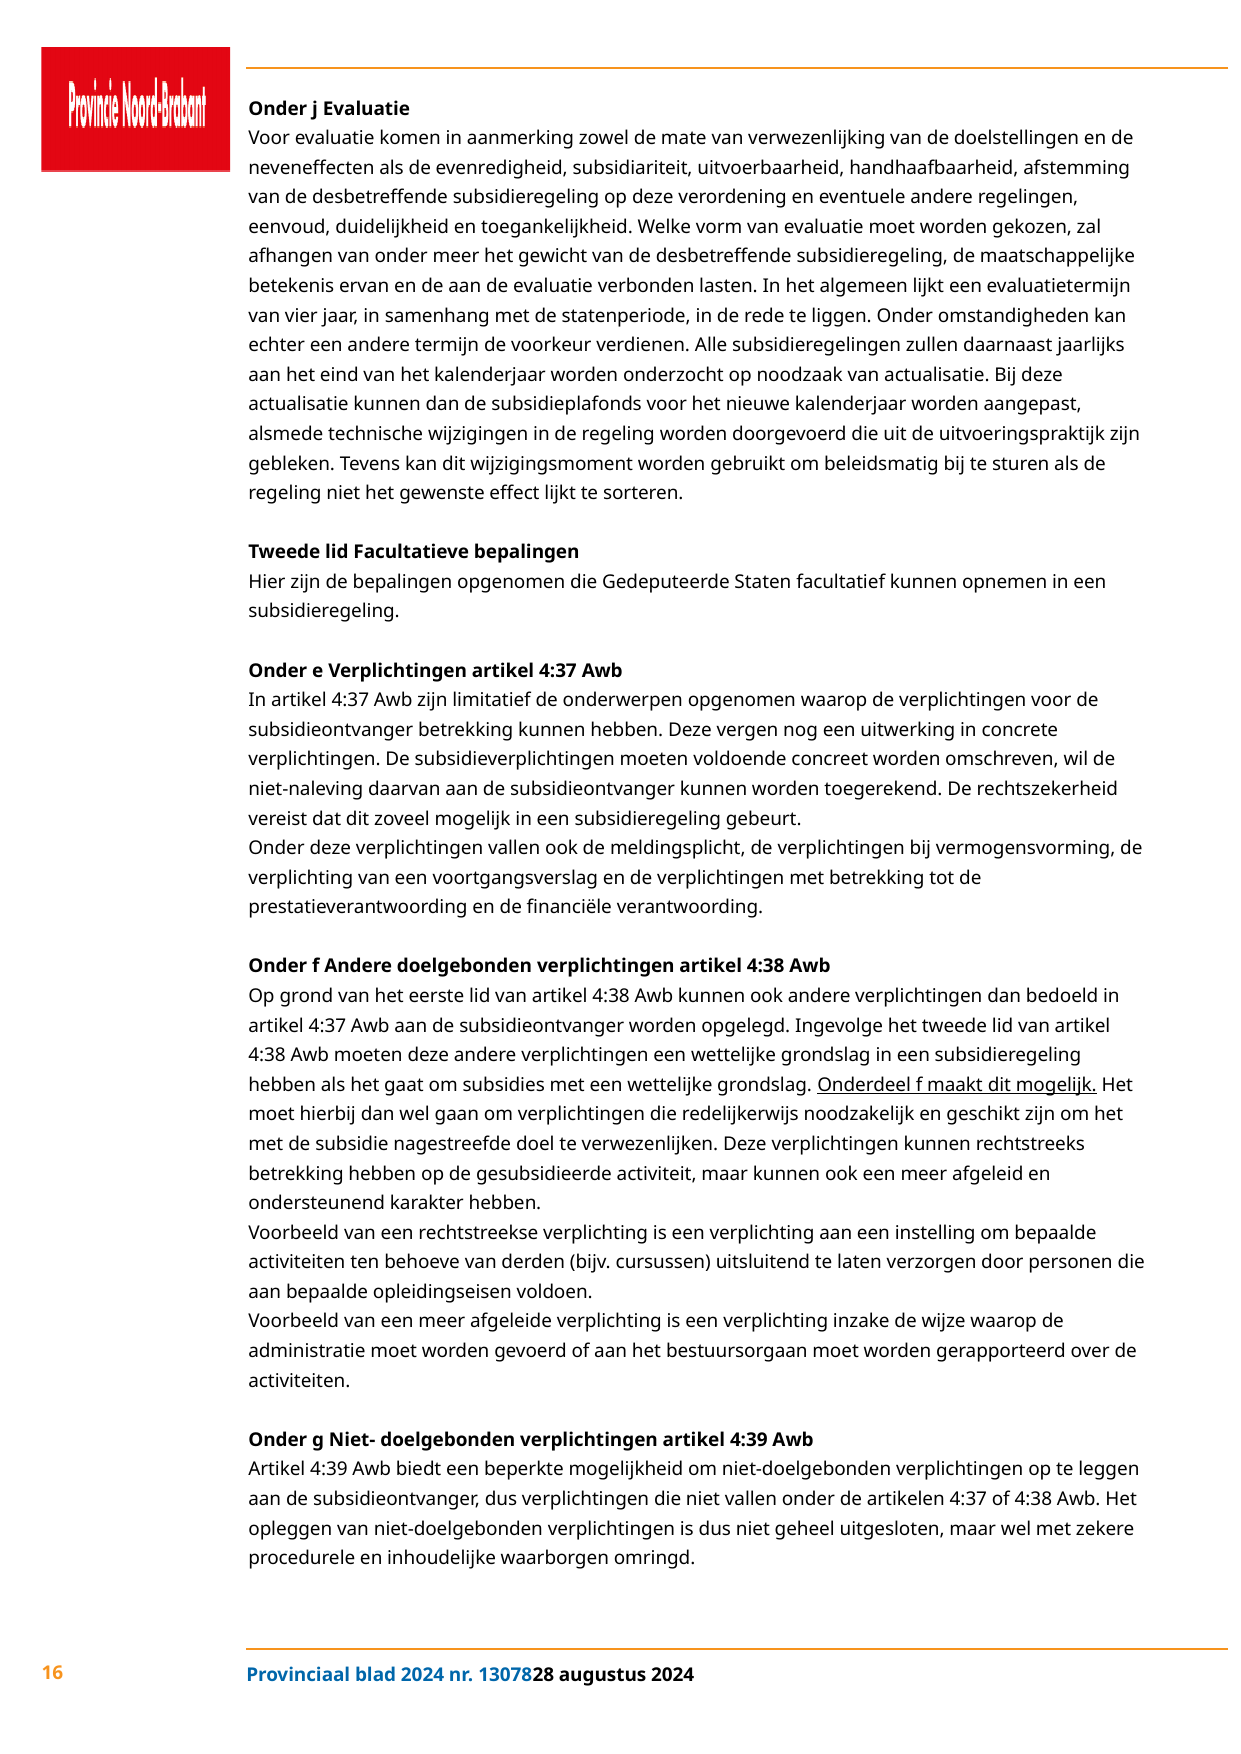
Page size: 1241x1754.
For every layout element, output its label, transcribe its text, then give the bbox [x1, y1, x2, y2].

text Onder f Andere doelgebonden verplichtingen artikel 4:38 Awb [248, 953, 1152, 978]
text Artikel 4:39 Awb biedt een beperkte mogelijkheid om niet-doelgebonden verplichtingen op te leggen aan de subsidieontvanger, dus verplichtingen die niet vallen onder de artikelen 4:37 of 4:38 Awb. Het opleggen van niet-doelgebonden verplichtingen is dus niet geheel uitgesloten, maar wel met zekere procedurele en inhoudelijke waarborgen omringd. [248, 1456, 1152, 1570]
text Op grond van het eerste lid van artikel 4:38 Awb kunnen ook andere verplichtingen dan bedoeld in artikel 4:37 Awb aan de subsidieontvanger worden opgelegd. Ingevolge het tweede lid van artikel 4:38 Awb moeten deze andere verplichtingen een wettelijke grondslag in een subsidieregeling hebben als het gaat om subsidies met een wettelijke grondslag. Onderdeel f maakt dit mogelijk. Het moet hierbij dan wel gaan om verplichtingen die redelijkerwijs noodzakelijk en geschikt zijn om het met de subsidie nagestreefde doel te verwezenlijken. Deze verplichtingen kunnen rechtstreeks betrekking hebben op de gesubsidieerde activiteit, maar kunnen ook een meer afgeleid en ondersteunend karakter hebben. [248, 982, 1152, 1215]
text In artikel 4:37 Awb zijn limitatief de onderwerpen opgenomen waarop de verplichtingen voor de subsidieontvanger betrekking kunnen hebben. Deze vergen nog een uitwerking in concrete verplichtingen. De subsidieverplichtingen moeten voldoende concreet worden omschreven, wil de niet-naleving daarvan aan de subsidieontvanger kunnen worden toegerekend. De rechtszekerheid vereist dat dit zoveel mogelijk in een subsidieregeling gebeurt. [248, 686, 1152, 831]
text Hier zijn de bepalingen opgenomen die Gedeputeerde Staten facultatief kunnen opnemen in een subsidieregeling. [248, 568, 1152, 623]
text Onder e Verplichtingen artikel 4:37 Awb [248, 657, 1152, 683]
text Onder deze verplichtingen vallen ook de meldingsplicht, de verplichtingen bij vermogensvorming, de verplichting van een voortgangsverslag en de verplichtingen met betrekking tot de prestatieverantwoording en de financiële verantwoording. [248, 834, 1152, 919]
text Voorbeeld van een rechtstreekse verplichting is een verplichting aan een instelling om bepaalde activiteiten ten behoeve van derden (bijv. cursussen) uitsluitend te laten verzorgen door personen die aan bepaalde opleidingseisen voldoen. [248, 1219, 1152, 1304]
text Onder g Niet- doelgebonden verplichtingen artikel 4:39 Awb [248, 1426, 1152, 1452]
text Tweede lid Facultatieve bepalingen [248, 538, 1152, 564]
picture [41, 47, 231, 172]
text Voor evaluatie komen in aanmerking zowel de mate van verwezenlijking van de doelstellingen en de neveneffecten als de evenredigheid, subsidiariteit, uitvoerbaarheid, handhaafbaarheid, afstemming van de desbetreffende subsidieregeling op deze verordening en eventuele andere regelingen, eenvoud, duidelijkheid en toegankelijkheid. Welke vorm van evaluatie moet worden gekozen, zal afhangen van onder meer het gewicht van de desbetreffende subsidieregeling, de maatschappelijke betekenis ervan en de aan de evaluatie verbonden lasten. In het algemeen lijkt een evaluatietermijn van vier jaar, in samenhang met de statenperiode, in de rede te liggen. Onder omstandigheden kan echter een andere termijn de voorkeur verdienen. Alle subsidieregelingen zullen daarnaast jaarlijks aan het eind van het kalenderjaar worden onderzocht op noodzaak van actualisatie. Bij deze actualisatie kunnen dan de subsidieplafonds voor het nieuwe kalenderjaar worden aangepast, alsmede technische wijzigingen in de regeling worden doorgevoerd die uit de uitvoeringspraktijk zijn gebleken. Tevens kan dit wijzigingsmoment worden gebruikt om beleidsmatig bij te sturen als de regeling niet het gewenste effect lijkt te sorteren. [248, 124, 1152, 505]
text Voorbeeld van een meer afgeleide verplichting is een verplichting inzake de wijze waarop de administratie moet worden gevoerd of aan het bestuursorgaan moet worden gerapporteerd over de activiteiten. [248, 1308, 1152, 1393]
text Onder j Evaluatie [248, 95, 1152, 121]
